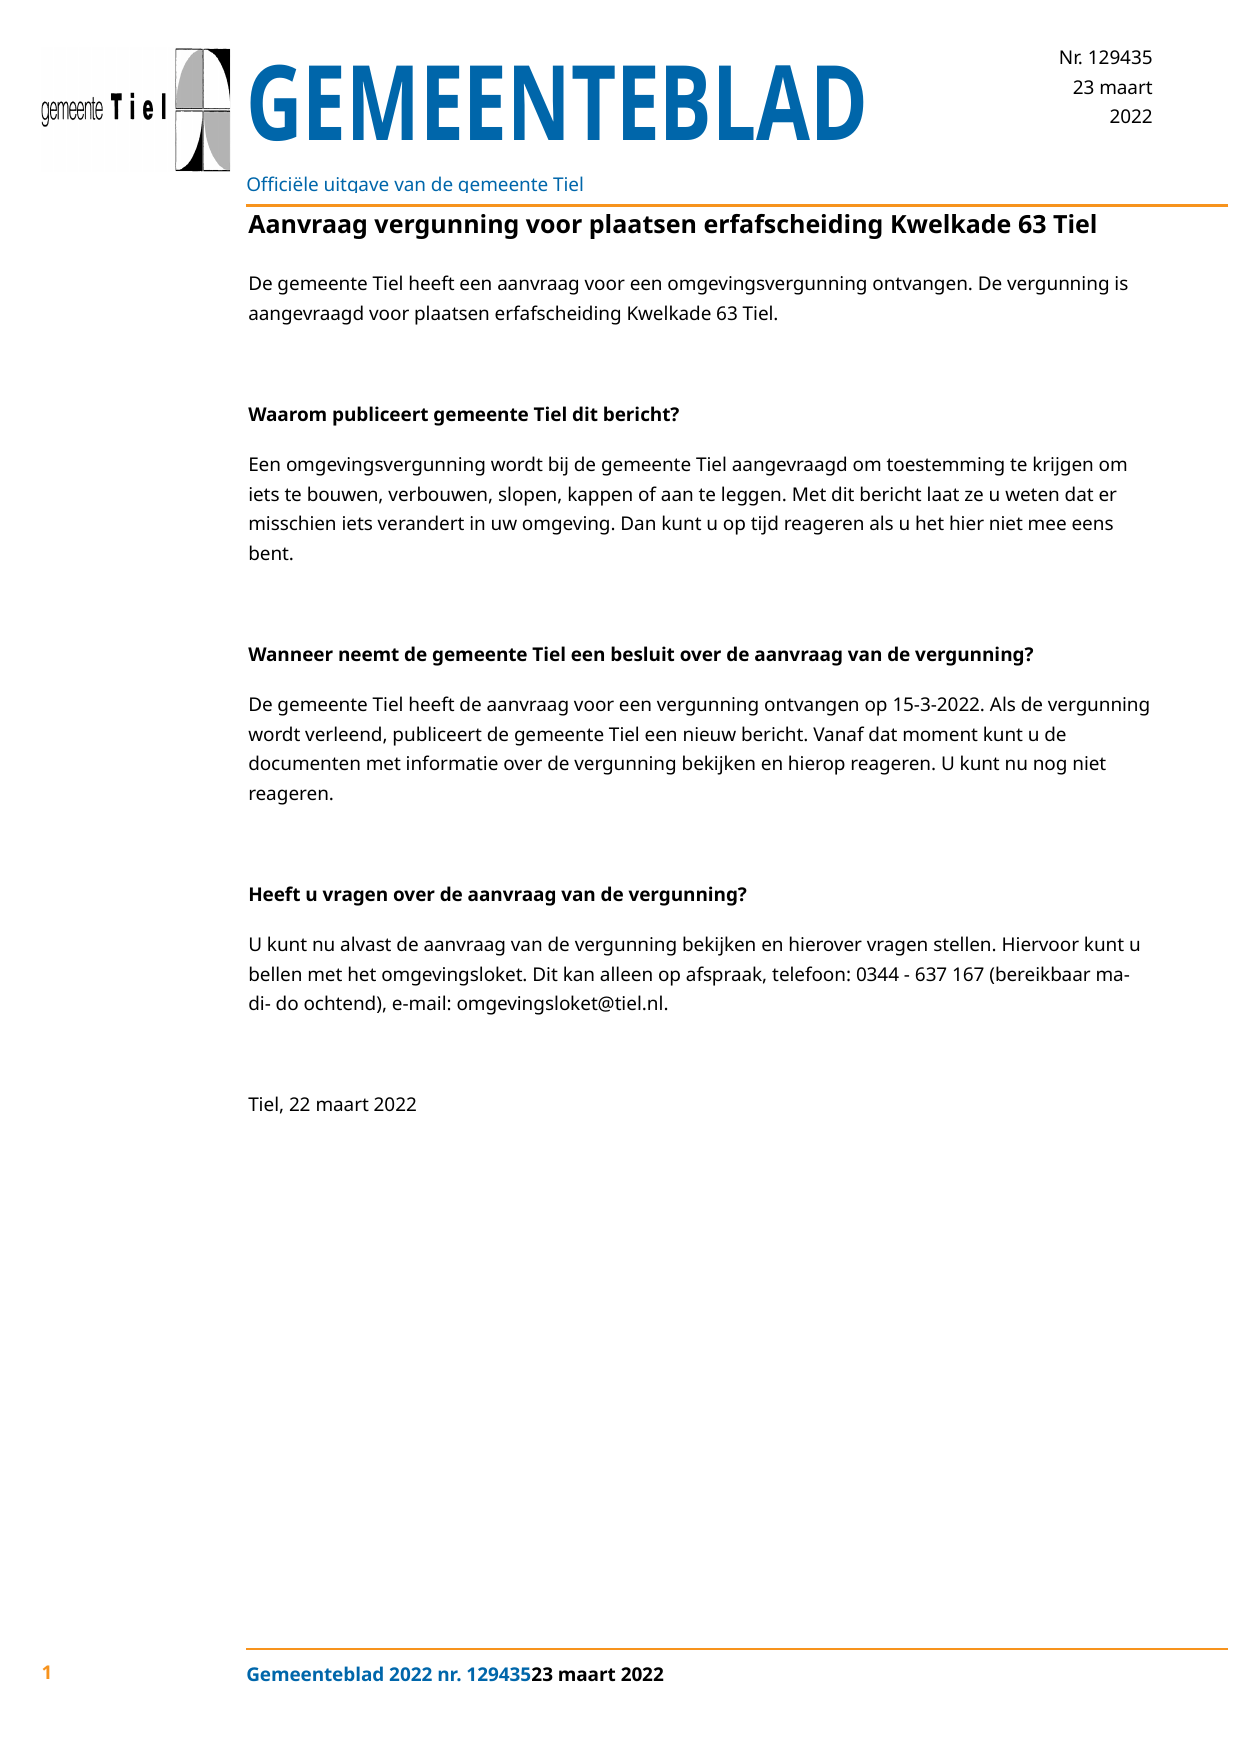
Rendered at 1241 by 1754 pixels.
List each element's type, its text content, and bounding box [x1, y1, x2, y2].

text Tiel, 22 maart 2022 [248, 1091, 1152, 1117]
text Aanvraag vergunning voor plaatsen erfafscheiding Kwelkade 63 Tiel [248, 207, 1152, 241]
text Een omgevingsvergunning wordt bij de gemeente Tiel aangevraagd om toestemming te krijgen om iets te bouwen, verbouwen, slopen, kappen of aan te leggen. Met dit bericht laat ze u weten dat er misschien iets verandert in uw omgeving. Dan kunt u op tijd reageren als u het hier niet mee eens bent. [248, 451, 1152, 566]
text Wanneer neemt de gemeente Tiel een besluit over de aanvraag van de vergunning? [248, 641, 1152, 666]
text De gemeente Tiel heeft de aanvraag voor een vergunning ontvangen op 15-3-2022. Als de vergunning wordt verleend, publiceert de gemeente Tiel een nieuw bericht. Vanaf dat moment kunt u de documenten met informatie over de vergunning bekijken en hierop reageren. U kunt nu nog niet reageren. [248, 691, 1152, 806]
text U kunt nu alvast de aanvraag van de vergunning bekijken en hierover vragen stellen. Hiervoor kunt u bellen met het omgevingsloket. Dit kan alleen op afspraak, telefoon: 0344 - 637 167 (bereikbaar ma-di- do ochtend), e-mail: omgevingsloket@tiel.nl. [248, 931, 1152, 1016]
text Waarom publiceert gemeente Tiel dit bericht? [248, 401, 1152, 426]
picture [41, 47, 231, 172]
text Heeft u vragen over de aanvraag van de vergunning? [248, 881, 1152, 906]
text De gemeente Tiel heeft een aanvraag voor een omgevingsvergunning ontvangen. De vergunning is aangevraagd voor plaatsen erfafscheiding Kwelkade 63 Tiel. [248, 270, 1152, 326]
